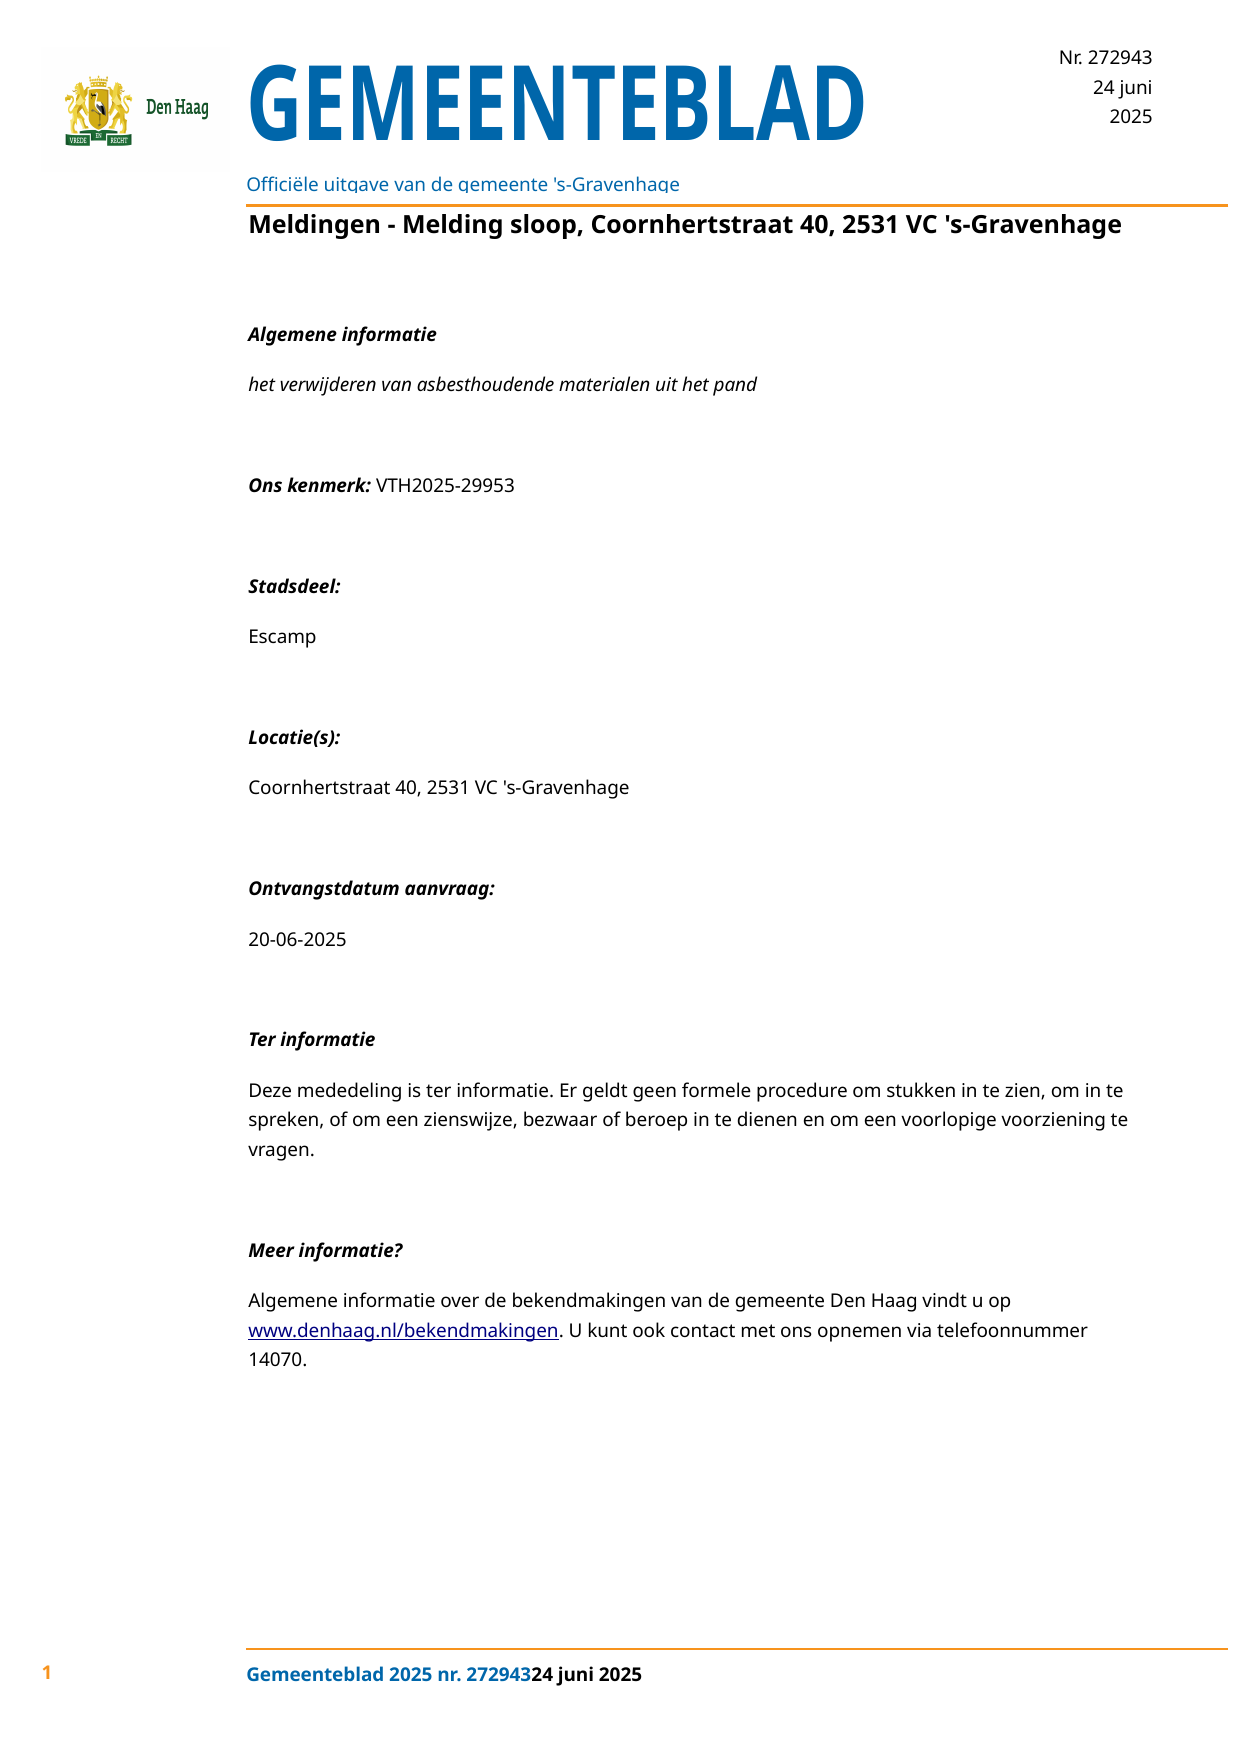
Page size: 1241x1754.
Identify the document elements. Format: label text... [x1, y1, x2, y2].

text Escamp [248, 623, 1152, 649]
text Algemene informatie over de bekendmakingen van de gemeente Den Haag vindt u op www.denhaag.nl/bekendmakingen. U kunt ook contact met ons opnemen via telefoonnummer 14070. [248, 1287, 1152, 1372]
text Meldingen - Melding sloop, Coornhertstraat 40, 2531 VC 's-Gravenhage [248, 207, 1152, 241]
text Ons kenmerk: VTH2025-29953 [248, 472, 1152, 498]
text Ontvangstdatum aanvraag: [248, 875, 1152, 901]
text Locatie(s): [248, 724, 1152, 750]
text Algemene informatie [248, 321, 1152, 346]
text 20-06-2025 [248, 926, 1152, 951]
text Ter informatie [248, 1027, 1152, 1052]
text het verwijderen van asbesthoudende materialen uit het pand [248, 371, 1152, 397]
text Deze mededeling is ter informatie. Er geldt geen formele procedure om stukken in te zien, om in te spreken, of om een zienswijze, bezwaar of beroep in te dienen en om een voorlopige voorziening te vragen. [248, 1077, 1152, 1162]
text Coornhertstraat 40, 2531 VC 's-Gravenhage [248, 774, 1152, 800]
text Stadsdeel: [248, 573, 1152, 598]
picture [41, 47, 231, 172]
text Meer informatie? [248, 1237, 1152, 1263]
